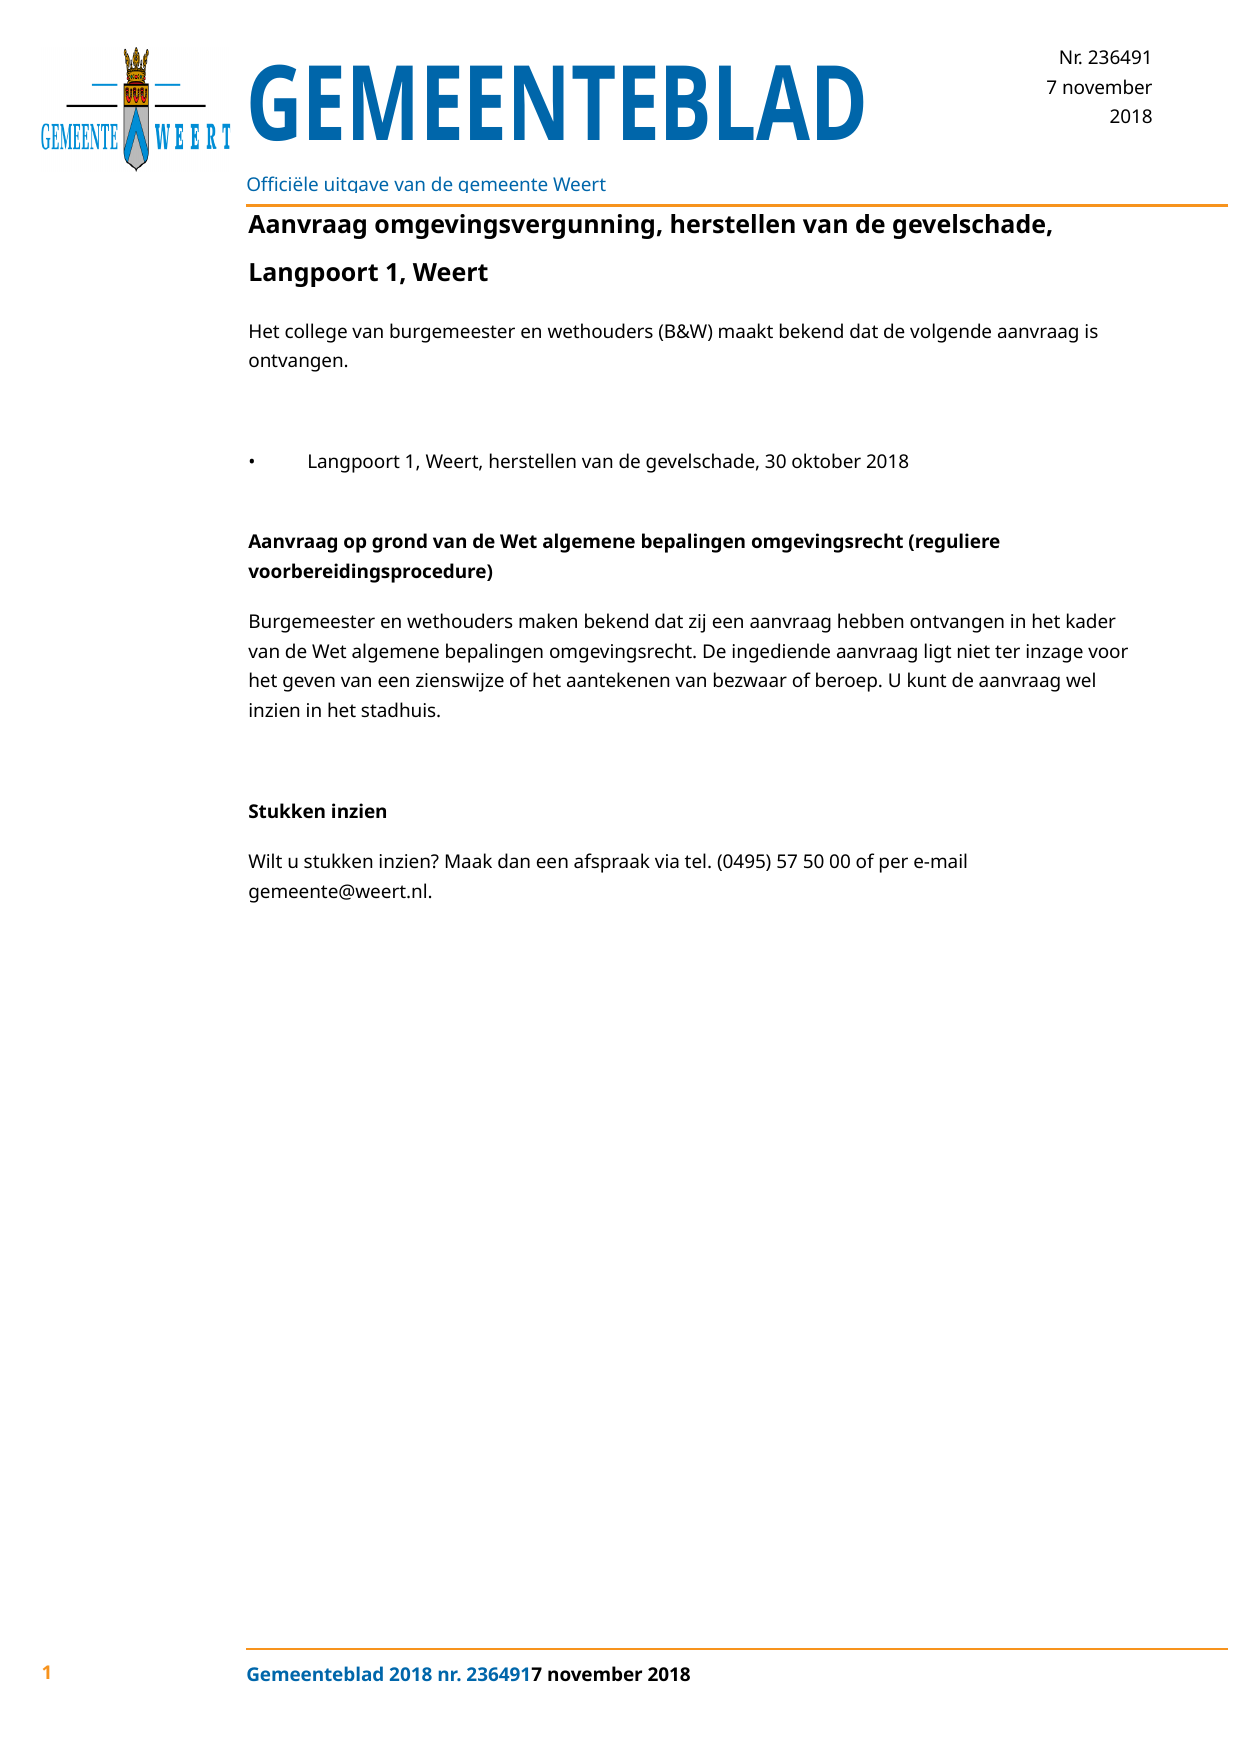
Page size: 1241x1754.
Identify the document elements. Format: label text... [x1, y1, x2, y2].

text Wilt u stukken inzien? Maak dan een afspraak via tel. (0495) 57 50 00 of per e-mail gemeente@weert.nl. [248, 848, 1152, 904]
text Stukken inzien [248, 798, 1152, 824]
list Langpoort 1, Weert, herstellen van de gevelschade, 30 oktober 2018 [248, 448, 1152, 474]
picture [41, 47, 231, 172]
text Het college van burgemeester en wethouders (B&W) maakt bekend dat de volgende aanvraag is ontvangen. [248, 318, 1152, 373]
text Aanvraag omgevingsvergunning, herstellen van de gevelschade, Langpoort 1, Weert [248, 207, 1152, 288]
text Burgemeester en wethouders maken bekend dat zij een aanvraag hebben ontvangen in het kader van de Wet algemene bepalingen omgevingsrecht. De ingediende aanvraag ligt niet ter inzage voor het geven van een zienswijze of het aantekenen van bezwaar of beroep. U kunt de aanvraag wel inzien in het stadhuis. [248, 608, 1152, 723]
text Aanvraag op grond van de Wet algemene bepalingen omgevingsrecht (reguliere voorbereidingsprocedure) [248, 528, 1152, 584]
